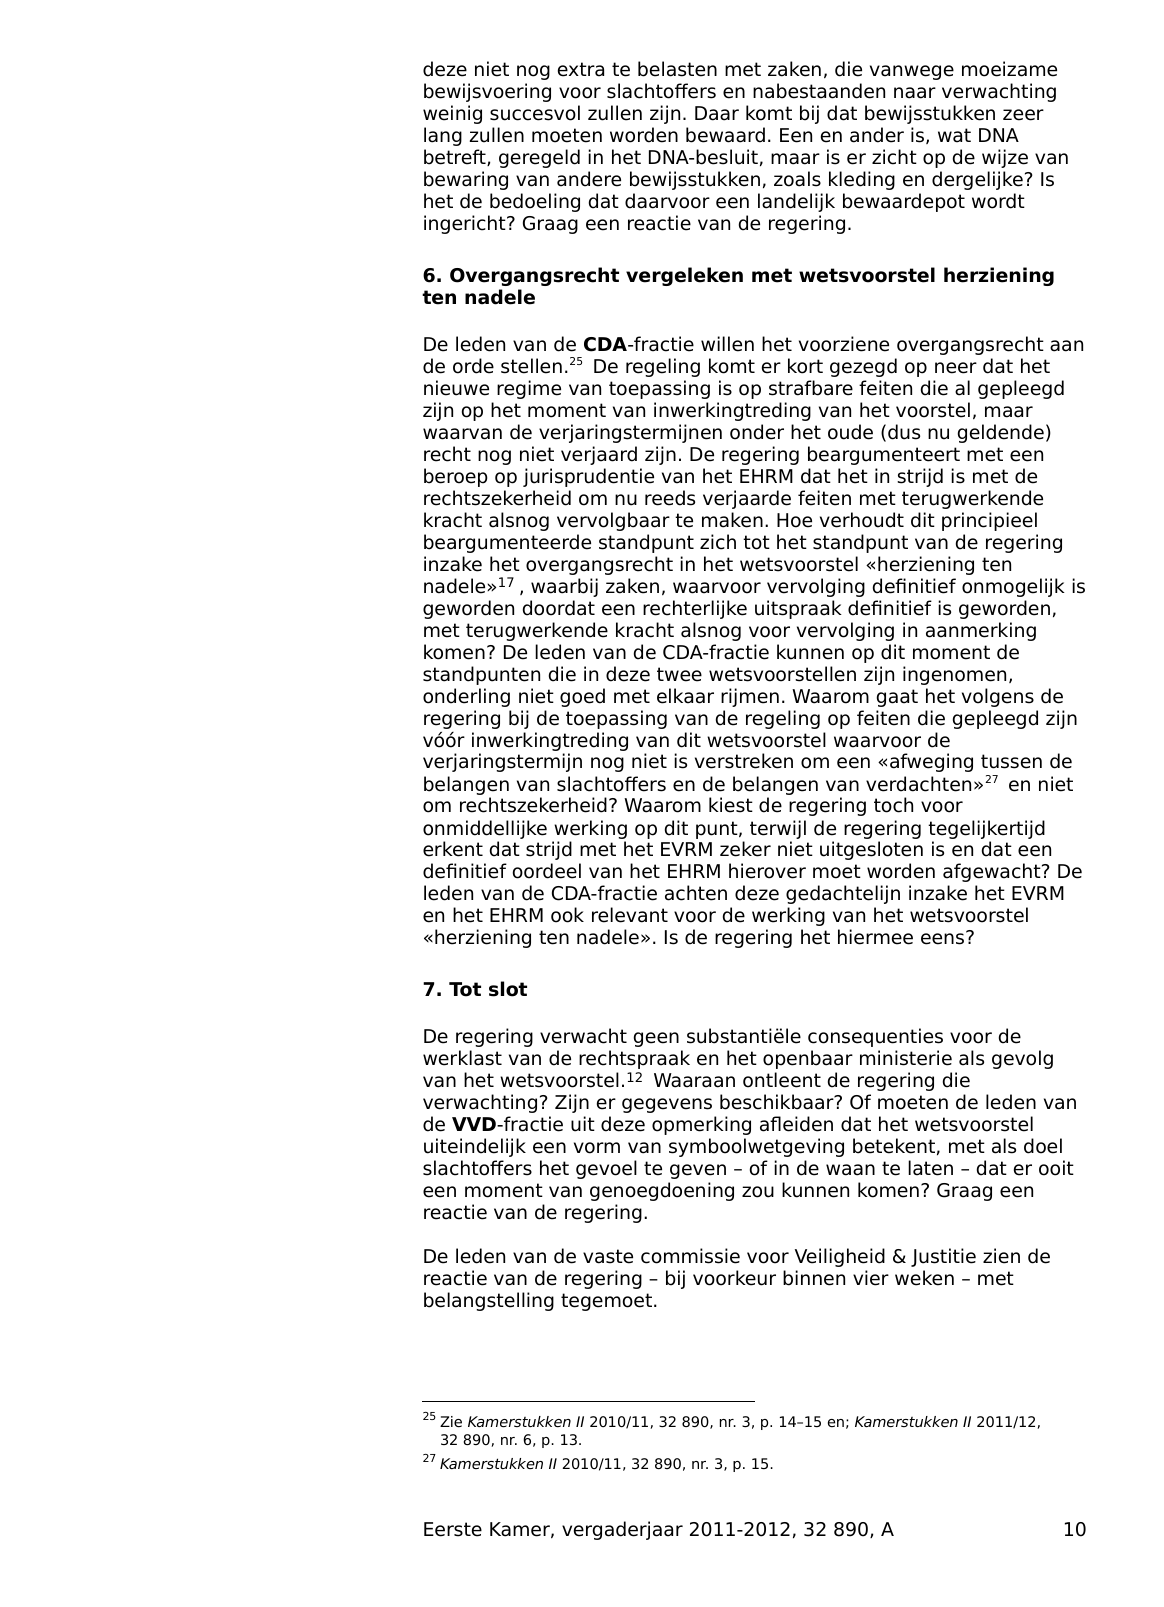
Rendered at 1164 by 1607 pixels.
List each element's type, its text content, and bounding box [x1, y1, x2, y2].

text deze niet nog extra te belasten met zaken, die vanwege moeizame bewijsvoering voor slachtoffers en nabestaanden naar verwachting weinig succesvol zullen zijn. Daar komt bij dat bewijsstukken zeer lang zullen moeten worden bewaard. Een en ander is, wat DNA betreft, geregeld in het DNA-besluit, maar is er zicht op de wijze van bewaring van andere bewijsstukken, zoals kleding en dergelijke? Is het de bedoeling dat daarvoor een landelijk bewaardepot wordt ingericht? Graag een reactie van de regering. [422, 59, 1087, 235]
text De leden van de CDA-fractie willen het voorziene overgangsrecht aan de orde stellen. De regeling komt er kort gezegd op neer dat het nieuwe regime van toepassing is op strafbare feiten die al gepleegd zijn op het moment van inwerkingtreding van het voorstel, maar waarvan de verjaringstermijnen onder het oude (dus nu geldende) recht nog niet verjaard zijn. De regering beargumenteert met een beroep op jurisprudentie van het EHRM dat het in strijd is met de rechtszekerheid om nu reeds verjaarde feiten met terugwerkende kracht alsnog vervolgbaar te maken. Hoe verhoudt dit principieel beargumenteerde standpunt zich tot het standpunt van de regering inzake het overgangsrecht in het wetsvoorstel «herziening ten nadele»17, waarbij zaken, waarvoor vervolging definitief onmogelijk is geworden doordat een rechterlijke uitspraak definitief is geworden, met terugwerkende kracht alsnog voor vervolging in aanmerking komen? De leden van de CDA-fractie kunnen op dit moment de standpunten die in deze twee wetsvoorstellen zijn ingenomen, onderling niet goed met elkaar rijmen. Waarom gaat het volgens de regering bij de toepassing van de regeling op feiten die gepleegd zijn vóór inwerkingtreding van dit wetsvoorstel waarvoor de verjaringstermijn nog niet is verstreken om een «afweging tussen de belangen van slachtoffers en de belangen van verdachten» en niet om rechtszekerheid? Waarom kiest de regering toch voor onmiddellijke werking op dit punt, terwijl de regering tegelijkertijd erkent dat strijd met het EVRM zeker niet uitgesloten is en dat een definitief oordeel van het EHRM hierover moet worden afgewacht? De leden van de CDA-fractie achten deze gedachtelijn inzake het EVRM en het EHRM ook relevant voor de werking van het wetsvoorstel «herziening ten nadele». Is de regering het hiermee eens? [422, 334, 1087, 949]
subtitle 7. Tot slot [422, 979, 1087, 1001]
subtitle 6. Overgangsrecht vergeleken met wetsvoorstel herziening ten nadele [422, 265, 1087, 309]
text Zie Kamerstukken II 2010/11, 32 890, nr. 3, p. 14–15 en; Kamerstukken II 2011/12, 32 890, nr. 6, p. 13. [422, 1410, 1087, 1449]
text Kamerstukken II 2010/11, 32 890, nr. 3, p. 15. [422, 1452, 1087, 1474]
text De leden van de vaste commissie voor Veiligheid & Justitie zien de reactie van de regering – bij voorkeur binnen vier weken – met belangstelling tegemoet. [422, 1246, 1087, 1312]
text De regering verwacht geen substantiële consequenties voor de werklast van de rechtspraak en het openbaar ministerie als gevolg van het wetsvoorstel.12 Waaraan ontleent de regering die verwachting? Zijn er gegevens beschikbaar? Of moeten de leden van de VVD-fractie uit deze opmerking afleiden dat het wetsvoorstel uiteindelijk een vorm van symboolwetgeving betekent, met als doel slachtoffers het gevoel te geven – of in de waan te laten – dat er ooit een moment van genoegdoening zou kunnen komen? Graag een reactie van de regering. [422, 1026, 1087, 1224]
